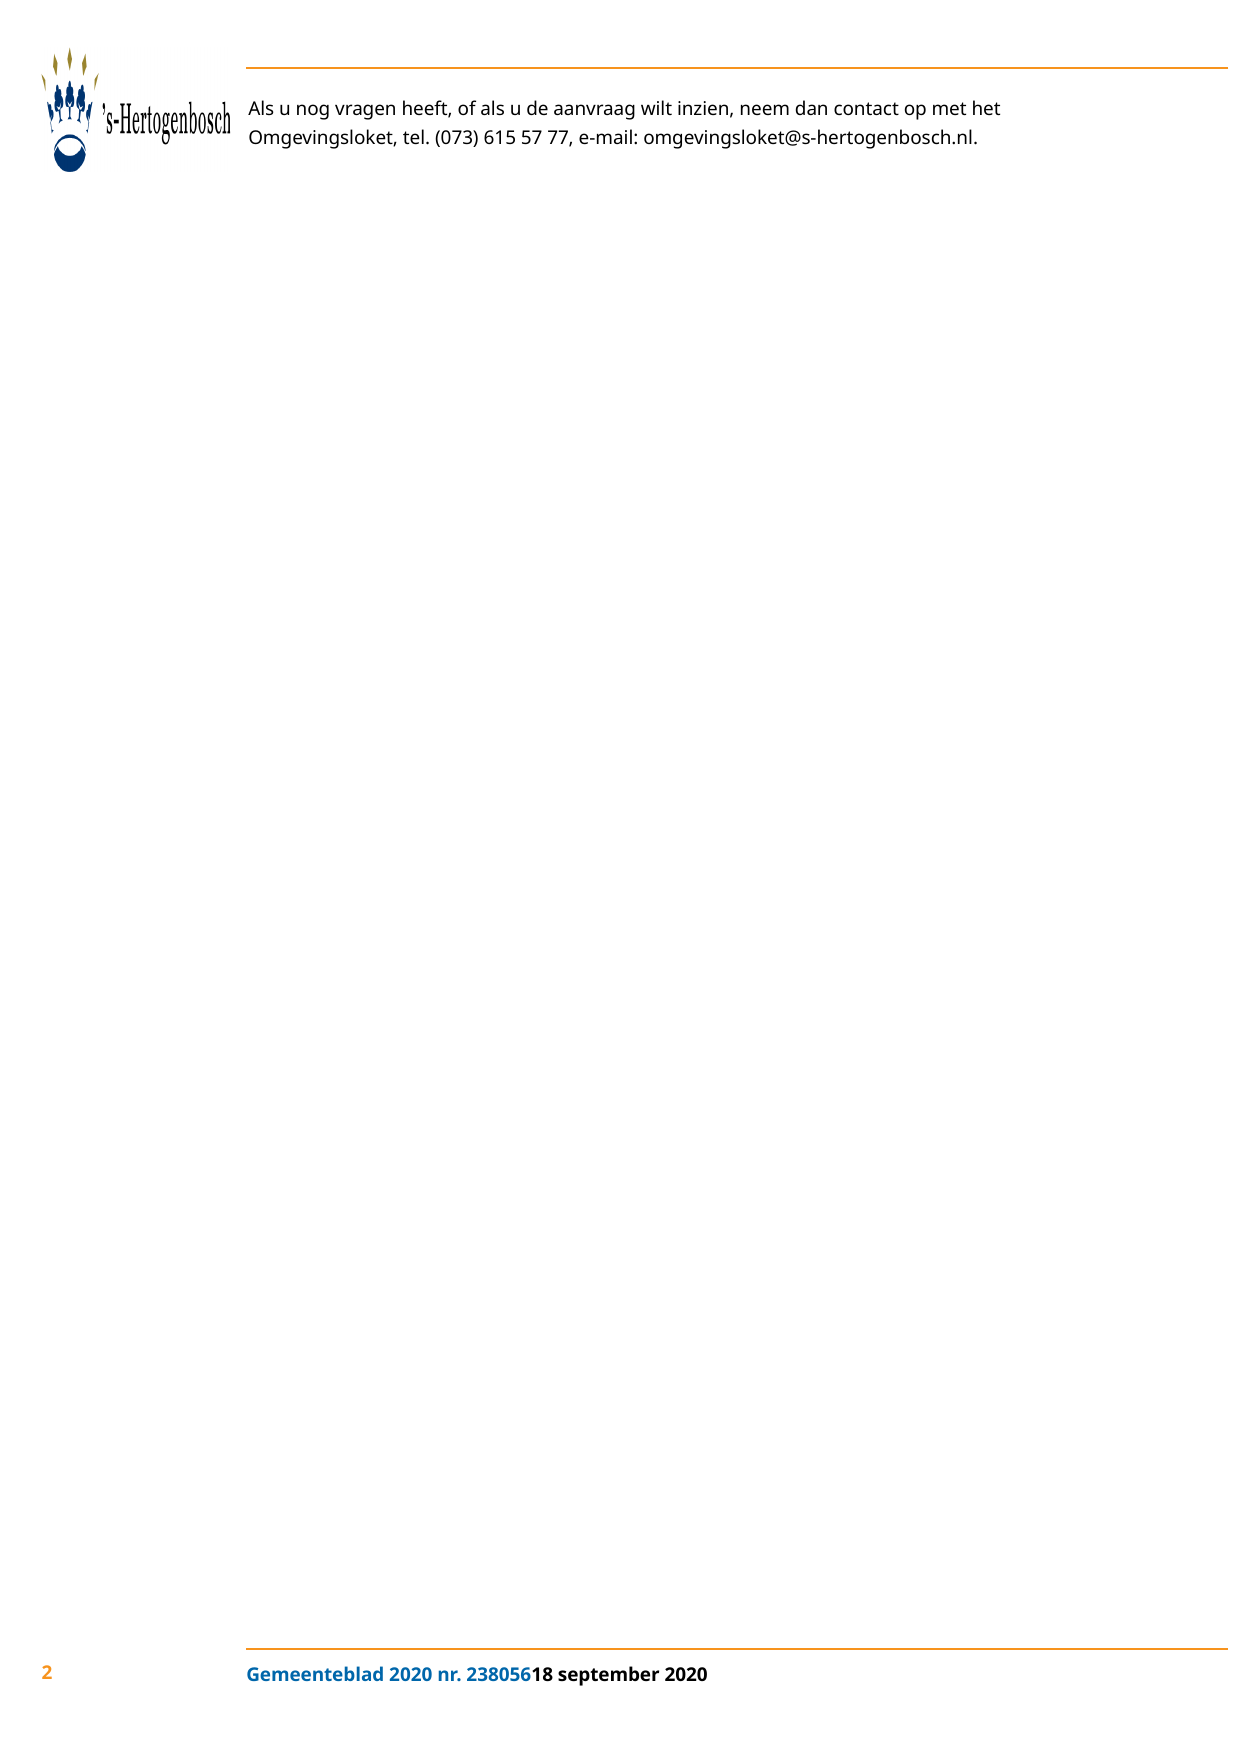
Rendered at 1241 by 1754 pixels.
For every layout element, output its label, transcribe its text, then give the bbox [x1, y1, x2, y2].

picture [41, 47, 231, 172]
text Als u nog vragen heeft, of als u de aanvraag wilt inzien, neem dan contact op met het Omgevingsloket, tel. (073) 615 57 77, e-mail: omgevingsloket@s-hertogenbosch.nl. [248, 95, 1152, 150]
